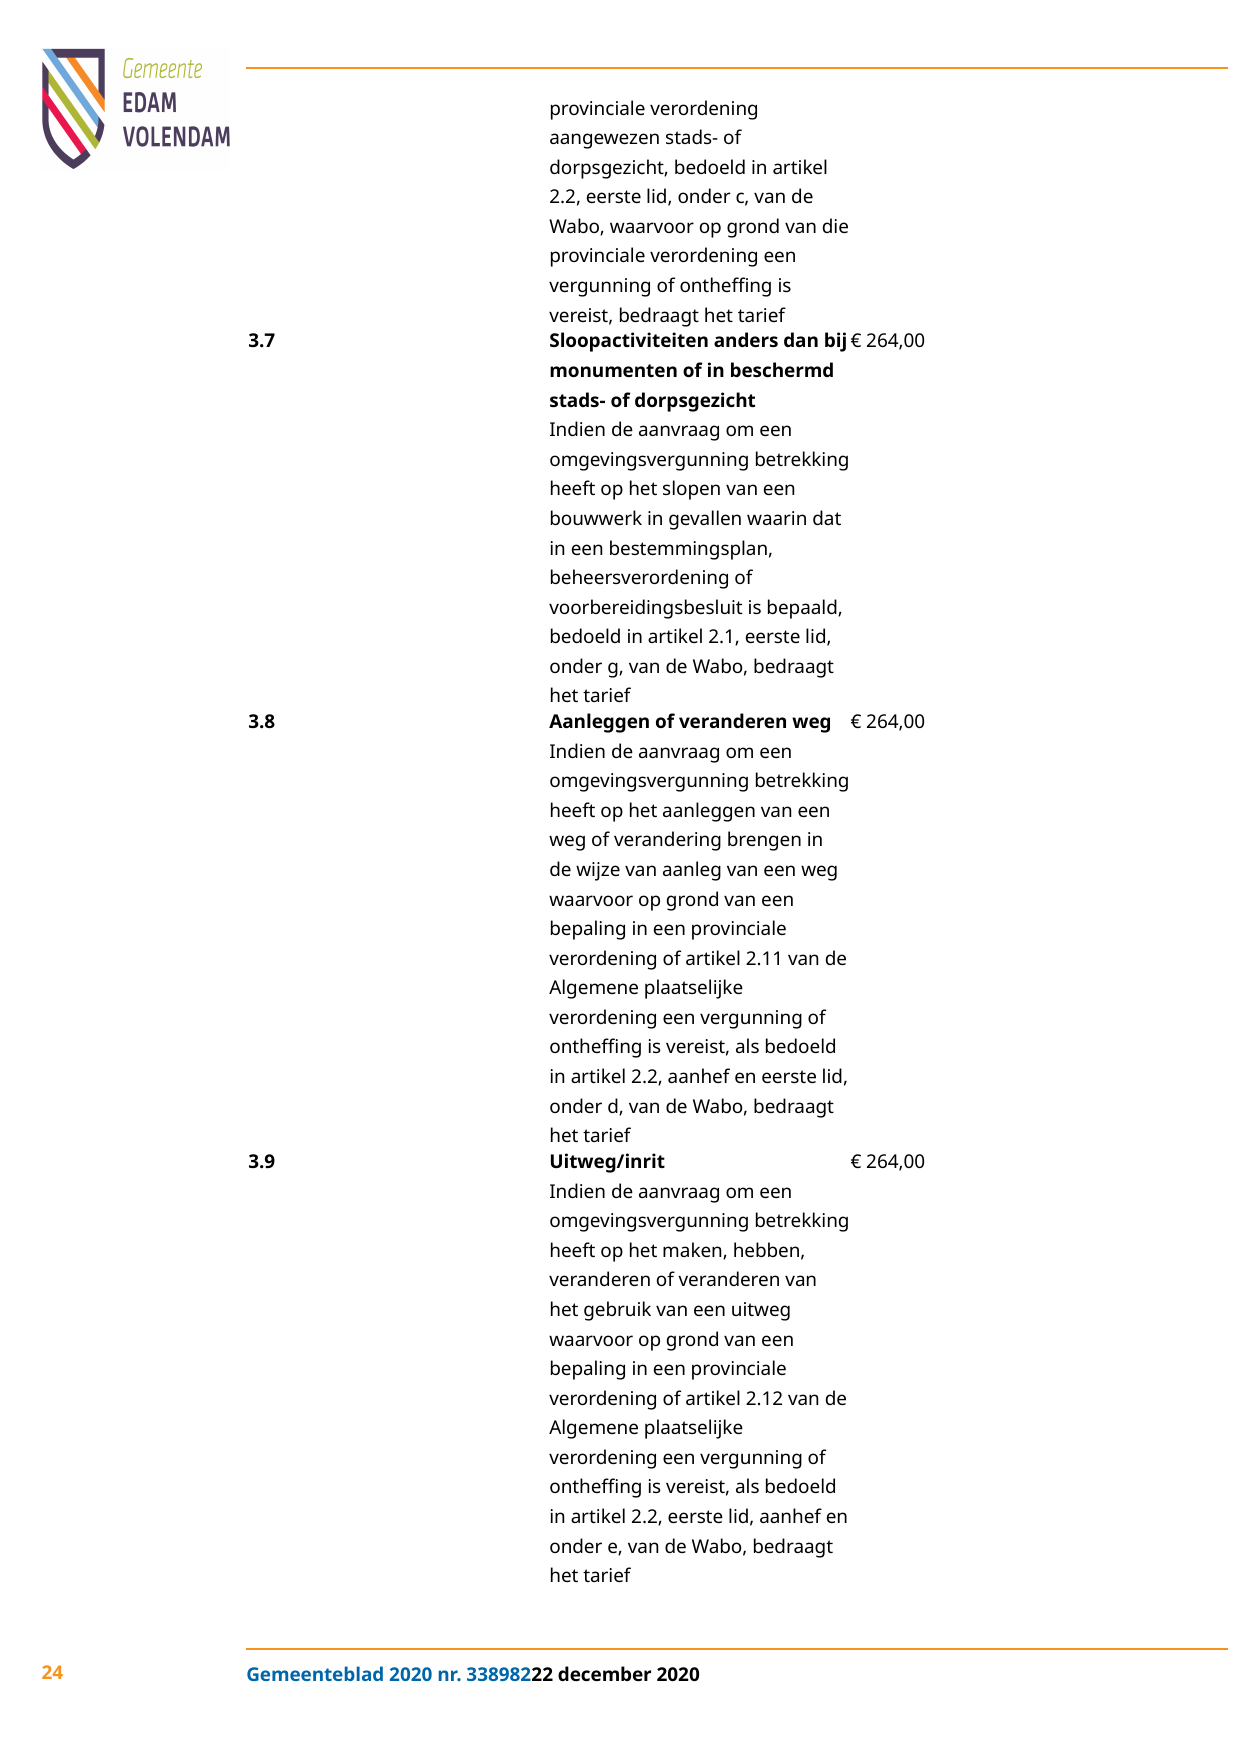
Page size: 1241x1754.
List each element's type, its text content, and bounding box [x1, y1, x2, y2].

table_cell 3.7 [248, 328, 549, 708]
table_cell 3.9 [248, 1148, 549, 1588]
table_cell € 264,00 [850, 708, 1152, 1148]
table_cell Uitweg/inrit Indien de aanvraag om een omgevingsvergunning betrekking heeft op het maken, hebben, veranderen of veranderen van het gebruik van een uitweg waarvoor op grond van een bepaling in een provinciale verordening of artikel 2.12 van de Algemene plaatselijke verordening een vergunning of ontheffing is vereist, als bedoeld in artikel 2.2, eerste lid, aanhef en onder e, van de Wabo, bedraagt het tarief [549, 1148, 850, 1588]
table_cell [248, 95, 549, 328]
table_cell [850, 95, 1152, 328]
table_cell 3.8 [248, 708, 549, 1148]
table_cell € 264,00 [850, 328, 1152, 708]
table_cell Sloopactiviteiten anders dan bij monumenten of in beschermd stads- of dorpsgezicht Indien de aanvraag om een omgevingsvergunning betrekking heeft op het slopen van een bouwwerk in gevallen waarin dat in een bestemmingsplan, beheersverordening of voorbereidingsbesluit is bepaald, bedoeld in artikel 2.1, eerste lid, onder g, van de Wabo, bedraagt het tarief [549, 328, 850, 708]
table_cell provinciale verordening aangewezen stads- of dorpsgezicht, bedoeld in artikel 2.2, eerste lid, onder c, van de Wabo, waarvoor op grond van die provinciale verordening een vergunning of ontheffing is vereist, bedraagt het tarief [549, 95, 850, 328]
table_cell € 264,00 [850, 1148, 1152, 1588]
picture [41, 47, 231, 172]
table_cell Aanleggen of veranderen weg Indien de aanvraag om een omgevingsvergunning betrekking heeft op het aanleggen van een weg of verandering brengen in de wijze van aanleg van een weg waarvoor op grond van een bepaling in een provinciale verordening of artikel 2.11 van de Algemene plaatselijke verordening een vergunning of ontheffing is vereist, als bedoeld in artikel 2.2, aanhef en eerste lid, onder d, van de Wabo, bedraagt het tarief [549, 708, 850, 1148]
